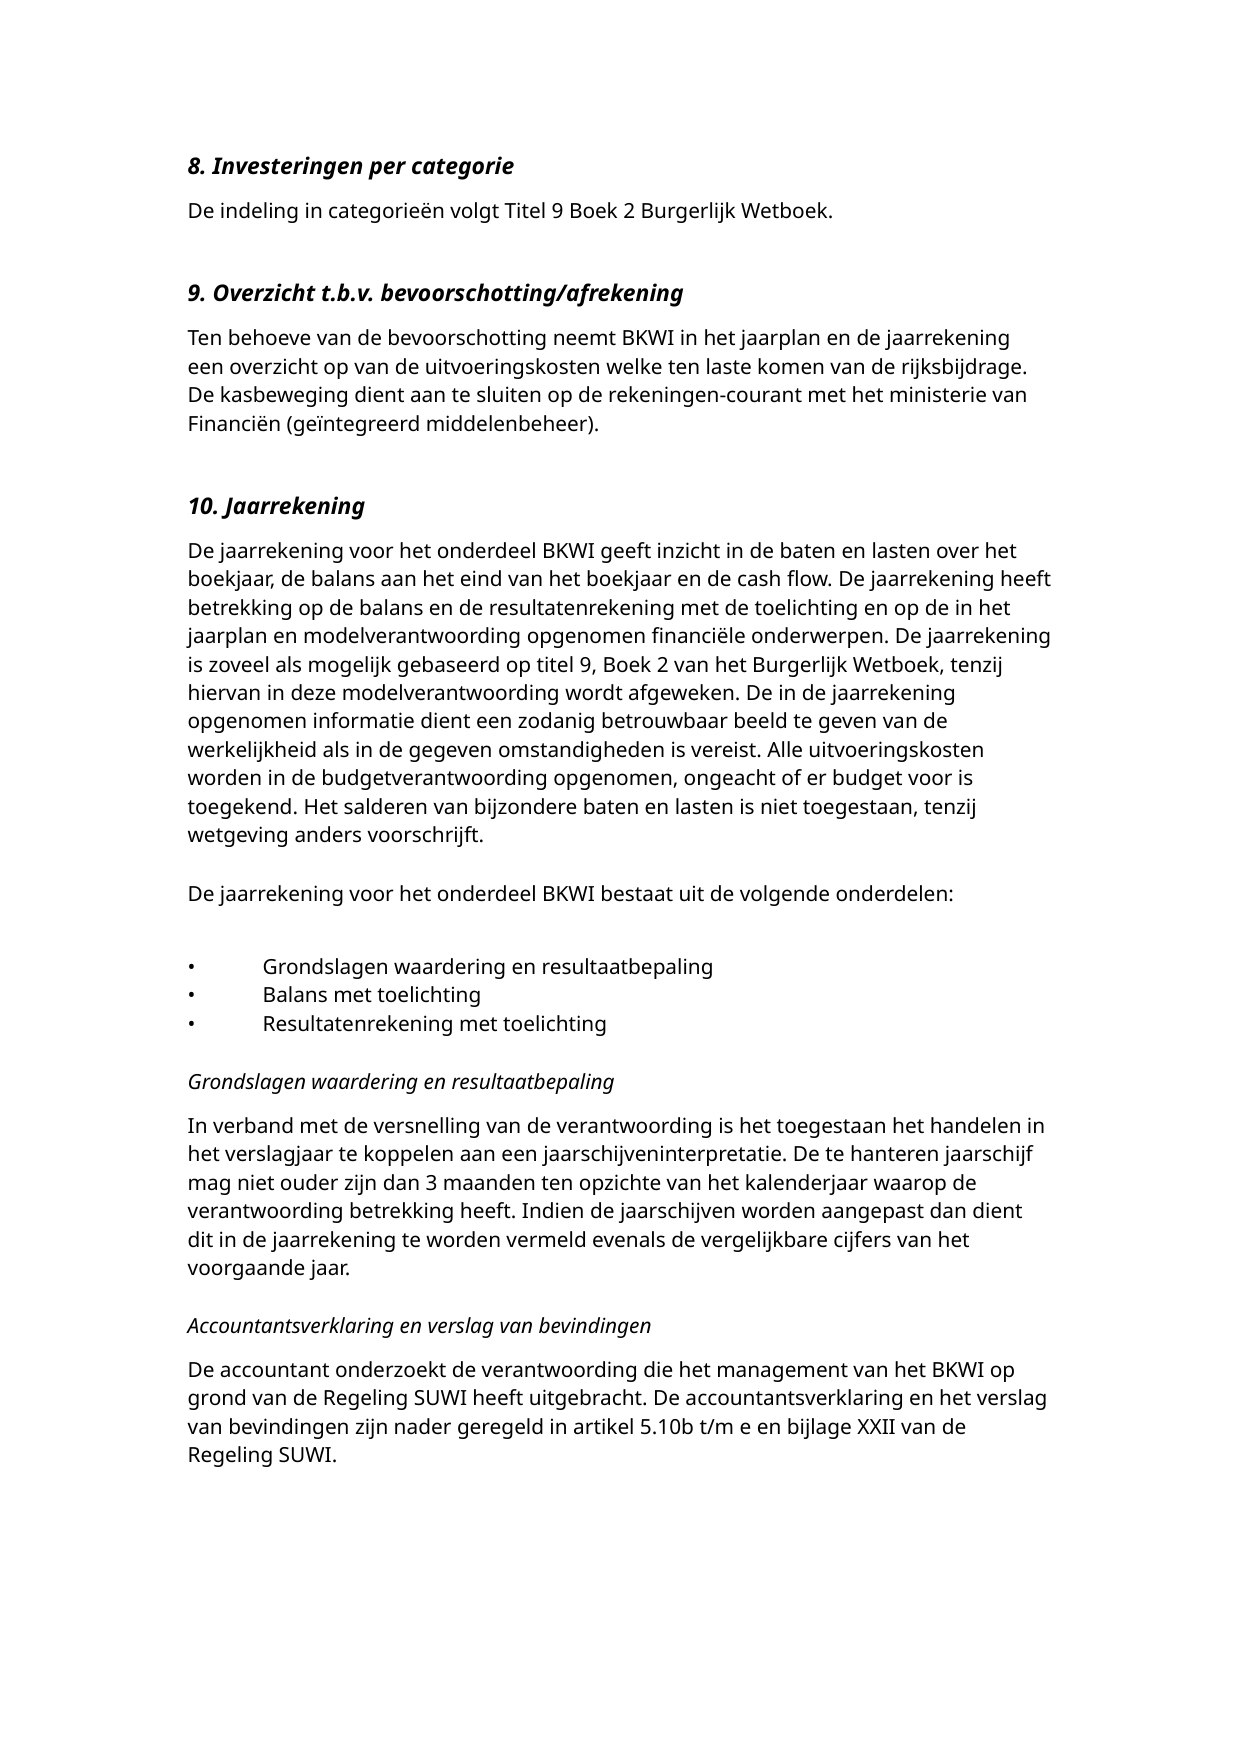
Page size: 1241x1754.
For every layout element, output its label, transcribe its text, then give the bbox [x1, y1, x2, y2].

text De jaarrekening voor het onderdeel BKWI bestaat uit de volgende onderdelen: [187, 879, 1053, 907]
text Accountantsverklaring en verslag van bevindingen [187, 1312, 1053, 1340]
text De jaarrekening voor het onderdeel BKWI geeft inzicht in de baten en lasten over het boekjaar, de balans aan het eind van het boekjaar en de cash flow. De jaarrekening heeft betrekking op de balans en de resultatenrekening met de toelichting en op de in het jaarplan en modelverantwoording opgenomen financiële onderwerpen. De jaarrekening is zoveel als mogelijk gebaseerd op titel 9, Boek 2 van het Burgerlijk Wetboek, tenzij hiervan in deze modelverantwoording wordt afgeweken. De in de jaarrekening opgenomen informatie dient een zodanig betrouwbaar beeld te geven van de werkelijkheid als in de gegeven omstandigheden is vereist. Alle uitvoeringskosten worden in de budgetverantwoording opgenomen, ongeacht of er budget voor is toegekend. Het salderen van bijzondere baten en lasten is niet toegestaan, tenzij wetgeving anders voorschrijft. [187, 536, 1053, 849]
text Grondslagen waardering en resultaatbepaling [187, 1067, 1053, 1096]
text De accountant onderzoekt de verantwoording die het management van het BKWI op grond van de Regeling SUWI heeft uitgebracht. De accountantsverklaring en het verslag van bevindingen zijn nader geregeld in artikel 5.10b t/m e en bijlage XXII van de Regeling SUWI. [187, 1355, 1053, 1469]
text In verband met de versnelling van de verantwoording is het toegestaan het handelen in het verslagjaar te koppelen aan een jaarschijveninterpretatie. De te hanteren jaarschijf mag niet ouder zijn dan 3 maanden ten opzichte van het kalenderjaar waarop de verantwoording betrekking heeft. Indien de jaarschijven worden aangepast dan dient dit in de jaarrekening te worden vermeld evenals de vergelijkbare cijfers van het voorgaande jaar. [187, 1111, 1053, 1282]
list Balans met toelichting [187, 981, 1053, 1009]
subtitle 9. Overzicht t.b.v. bevoorschotting/afrekening [187, 277, 1053, 308]
subtitle 10. Jaarrekening [187, 490, 1053, 521]
text De indeling in categorieën volgt Titel 9 Boek 2 Burgerlijk Wetboek. [187, 196, 1053, 225]
text Ten behoeve van de bevoorschotting neemt BKWI in het jaarplan en de jaarrekening een overzicht op van de uitvoeringskosten welke ten laste komen van de rijksbijdrage. De kasbeweging dient aan te sluiten op de rekeningen-courant met het ministerie van Financiën (geïntegreerd middelenbeheer). [187, 323, 1053, 437]
list Grondslagen waardering en resultaatbepaling [187, 952, 1053, 981]
list Resultatenrekening met toelichting [187, 1009, 1053, 1037]
subtitle 8. Investeringen per categorie [187, 150, 1053, 181]
